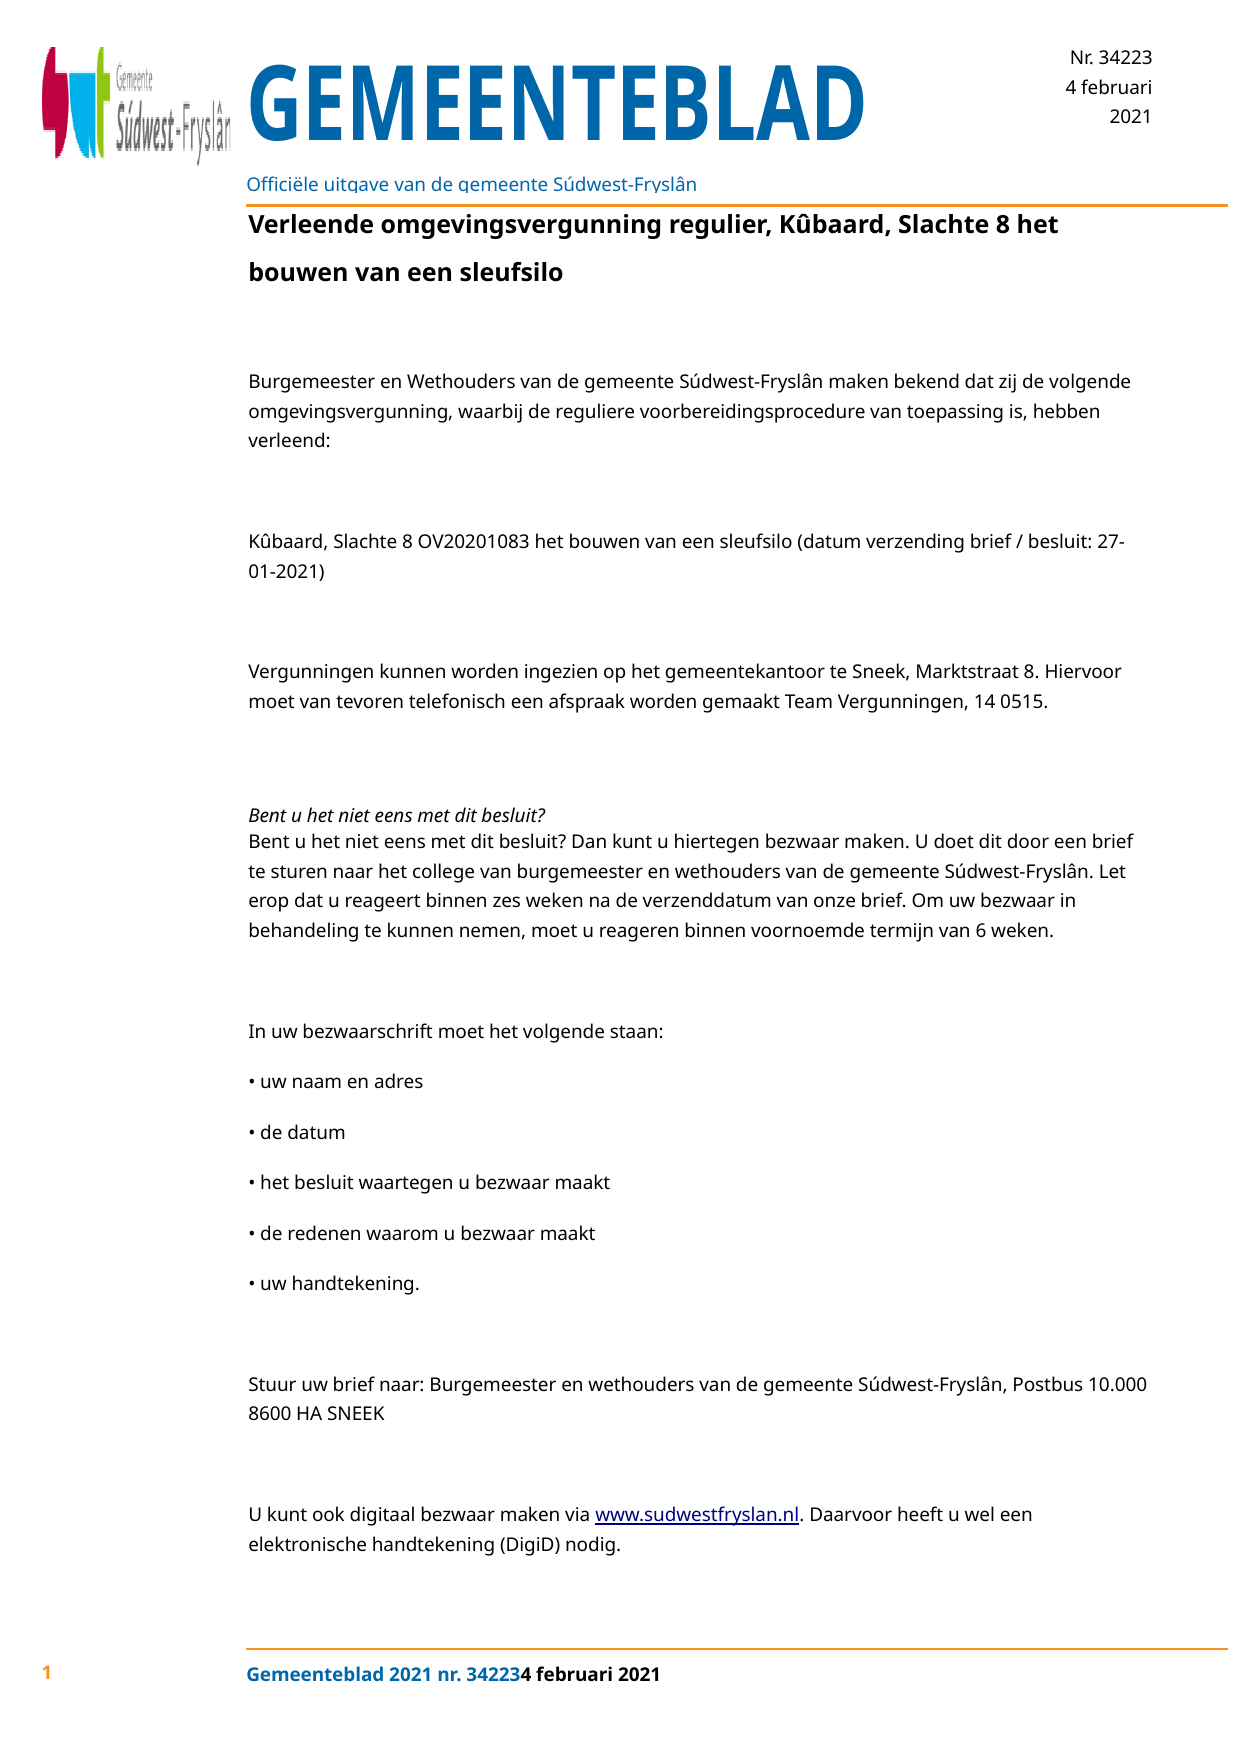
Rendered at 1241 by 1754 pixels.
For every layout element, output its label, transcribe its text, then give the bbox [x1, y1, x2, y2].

picture [41, 47, 231, 172]
text Kûbaard, Slachte 8 OV20201083 het bouwen van een sleufsilo (datum verzending brief / besluit: 27-01-2021) [248, 528, 1152, 584]
text Bent u het niet eens met dit besluit? Dan kunt u hiertegen bezwaar maken. U doet dit door een brief te sturen naar het college van burgemeester en wethouders van de gemeente Súdwest-Fryslân. Let erop dat u reageert binnen zes weken na de verzenddatum van onze brief. Om uw bezwaar in behandeling te kunnen nemen, moet u reageren binnen voornoemde termijn van 6 weken. [248, 828, 1152, 943]
text U kunt ook digitaal bezwaar maken via www.sudwestfryslan.nl. Daarvoor heeft u wel een elektronische handtekening (DigiD) nodig. [248, 1501, 1152, 1557]
text • de redenen waarom u bezwaar maakt [248, 1220, 1152, 1245]
text In uw bezwaarschrift moet het volgende staan: [248, 1018, 1152, 1044]
text • het besluit waartegen u bezwaar maakt [248, 1169, 1152, 1195]
text • de datum [248, 1119, 1152, 1144]
text Bent u het niet eens met dit besluit? [248, 803, 1152, 828]
text Burgemeester en Wethouders van de gemeente Súdwest-Fryslân maken bekend dat zij de volgende omgevingsvergunning, waarbij de reguliere voorbereidingsprocedure van toepassing is, hebben verleend: [248, 368, 1152, 453]
text Vergunningen kunnen worden ingezien op het gemeentekantoor te Sneek, Marktstraat 8. Hiervoor moet van tevoren telefonisch een afspraak worden gemaakt Team Vergunningen, 14 0515. [248, 659, 1152, 714]
text Verleende omgevingsvergunning regulier, Kûbaard, Slachte 8 het bouwen van een sleufsilo [248, 207, 1152, 288]
text Stuur uw brief naar: Burgemeester en wethouders van de gemeente Súdwest-Fryslân, Postbus 10.000 8600 HA SNEEK [248, 1371, 1152, 1426]
text • uw handtekening. [248, 1270, 1152, 1296]
text • uw naam en adres [248, 1068, 1152, 1094]
